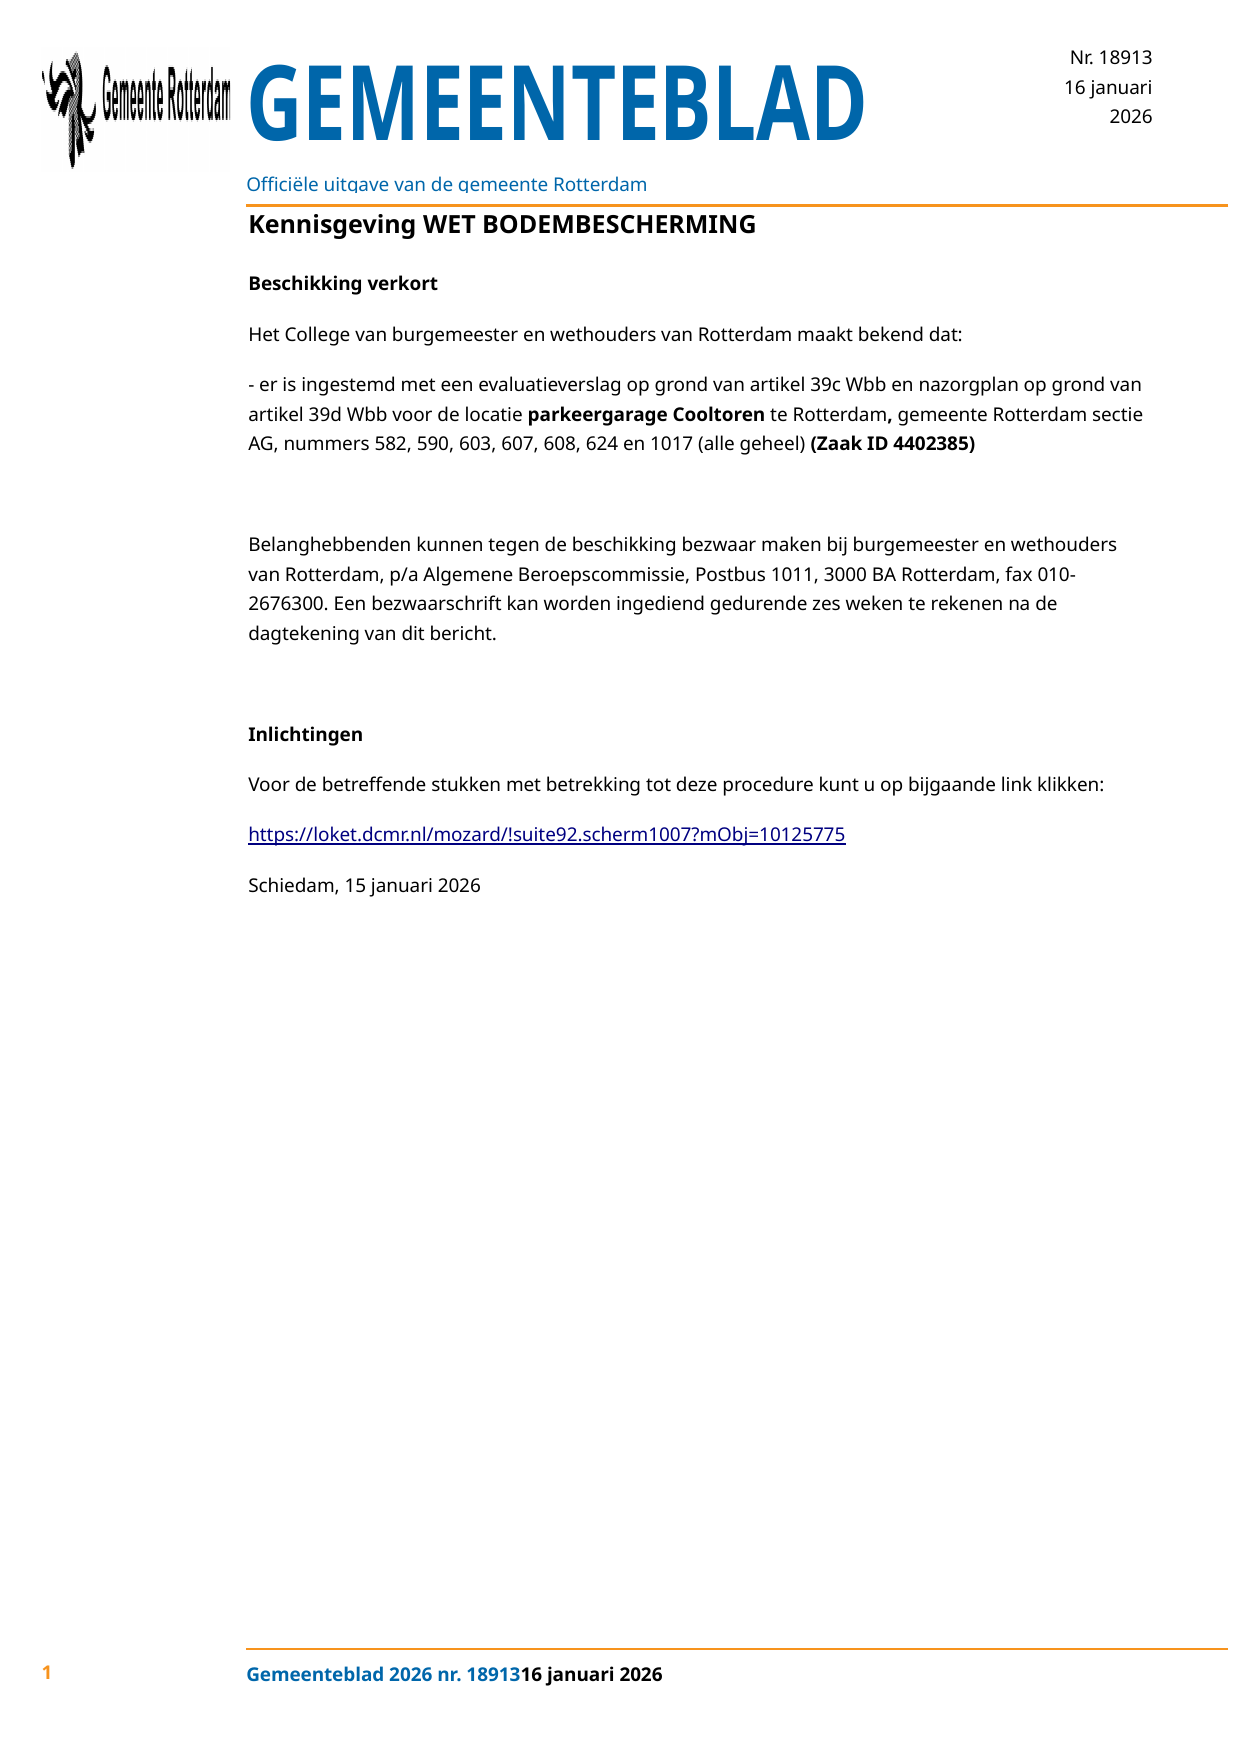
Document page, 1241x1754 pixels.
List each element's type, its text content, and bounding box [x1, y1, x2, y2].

text Schiedam, 15 januari 2026 [248, 872, 1152, 898]
text Voor de betreffende stukken met betrekking tot deze procedure kunt u op bijgaande link klikken: [248, 771, 1152, 797]
text Inlichtingen [248, 721, 1152, 746]
text Beschikking verkort [248, 270, 1152, 296]
picture [41, 47, 231, 172]
text https://loket.dcmr.nl/mozard/!suite92.scherm1007?mObj=10125775 [248, 822, 1152, 847]
text - er is ingestemd met een evaluatieverslag op grond van artikel 39c Wbb en nazorgplan op grond van artikel 39d Wbb voor de locatie parkeergarage Cooltoren te Rotterdam, gemeente Rotterdam sectie AG, nummers 582, 590, 603, 607, 608, 624 en 1017 (alle geheel) (Zaak ID 4402385) [248, 371, 1152, 456]
text Belanghebbenden kunnen tegen de beschikking bezwaar maken bij burgemeester en wethouders van Rotterdam, p/a Algemene Beroepscommissie, Postbus 1011, 3000 BA Rotterdam, fax 010-2676300. Een bezwaarschrift kan worden ingediend gedurende zes weken te rekenen na de dagtekening van dit bericht. [248, 531, 1152, 646]
text Kennisgeving WET BODEMBESCHERMING [248, 207, 1152, 241]
text Het College van burgemeester en wethouders van Rotterdam maakt bekend dat: [248, 321, 1152, 346]
